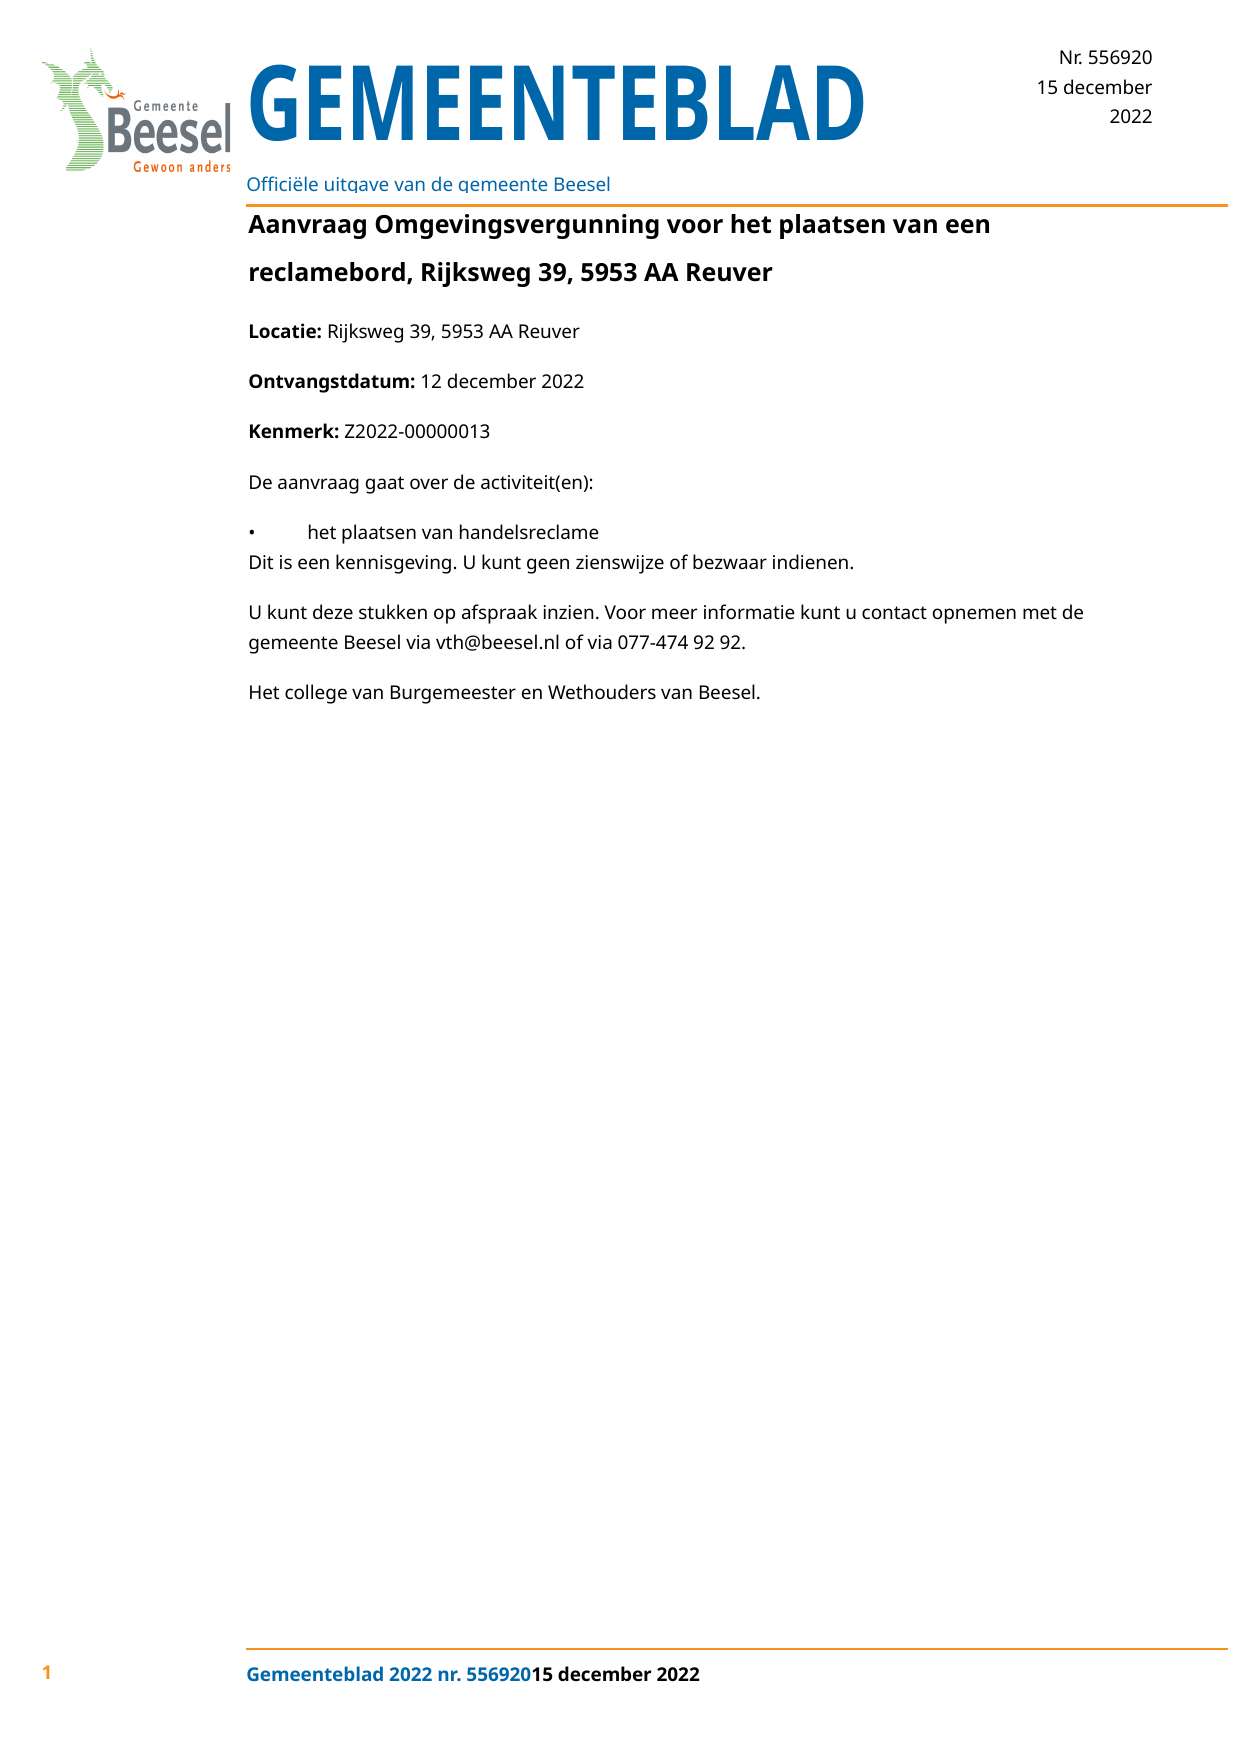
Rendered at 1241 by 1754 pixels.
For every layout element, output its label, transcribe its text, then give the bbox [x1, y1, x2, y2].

text Locatie: Rijksweg 39, 5953 AA Reuver [248, 318, 1152, 344]
picture [41, 47, 231, 172]
text Het college van Burgemeester en Wethouders van Beesel. [248, 679, 1152, 705]
list het plaatsen van handelsreclame [248, 519, 1152, 545]
text Ontvangstdatum: 12 december 2022 [248, 368, 1152, 394]
text Dit is een kennisgeving. U kunt geen zienswijze of bezwaar indienen. [248, 549, 1152, 575]
text Kenmerk: Z2022-00000013 [248, 419, 1152, 444]
text Aanvraag Omgevingsvergunning voor het plaatsen van een reclamebord, Rijksweg 39, 5953 AA Reuver [248, 207, 1152, 288]
text U kunt deze stukken op afspraak inzien. Voor meer informatie kunt u contact opnemen met de gemeente Beesel via vth@beesel.nl of via 077-474 92 92. [248, 599, 1152, 655]
text De aanvraag gaat over de activiteit(en): [248, 469, 1152, 495]
